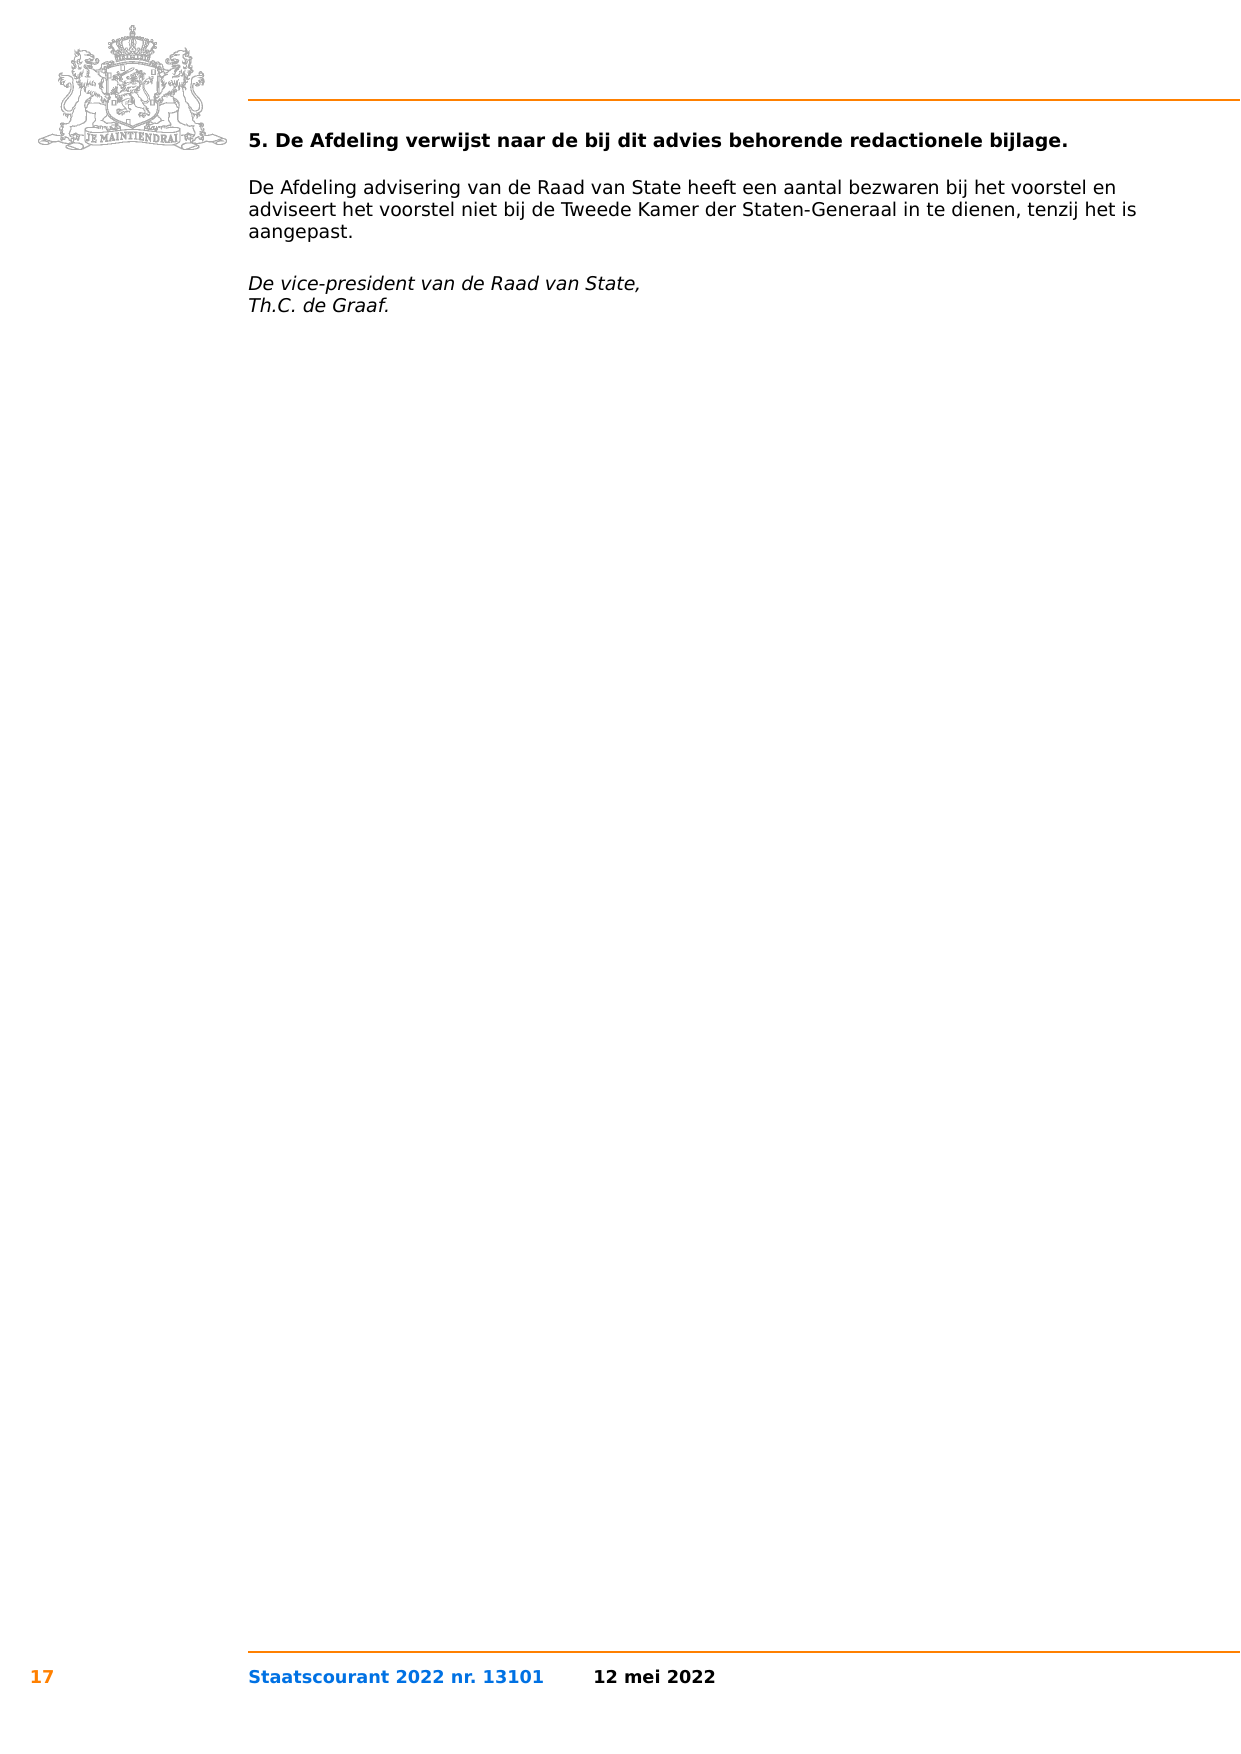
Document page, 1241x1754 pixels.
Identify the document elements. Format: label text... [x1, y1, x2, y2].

picture [38, 25, 227, 150]
text De Afdeling advisering van de Raad van State heeft een aantal bezwaren bij het voorstel en adviseert het voorstel niet bij de Tweede Kamer der Staten-Generaal in te dienen, tenzij het is aangepast. [248, 177, 1163, 243]
text De vice-president van de Raad van State, Th.C. de Graaf. [248, 273, 1163, 317]
subtitle 5. De Afdeling verwijst naar de bij dit advies behorende redactionele bijlage. [248, 130, 1163, 152]
